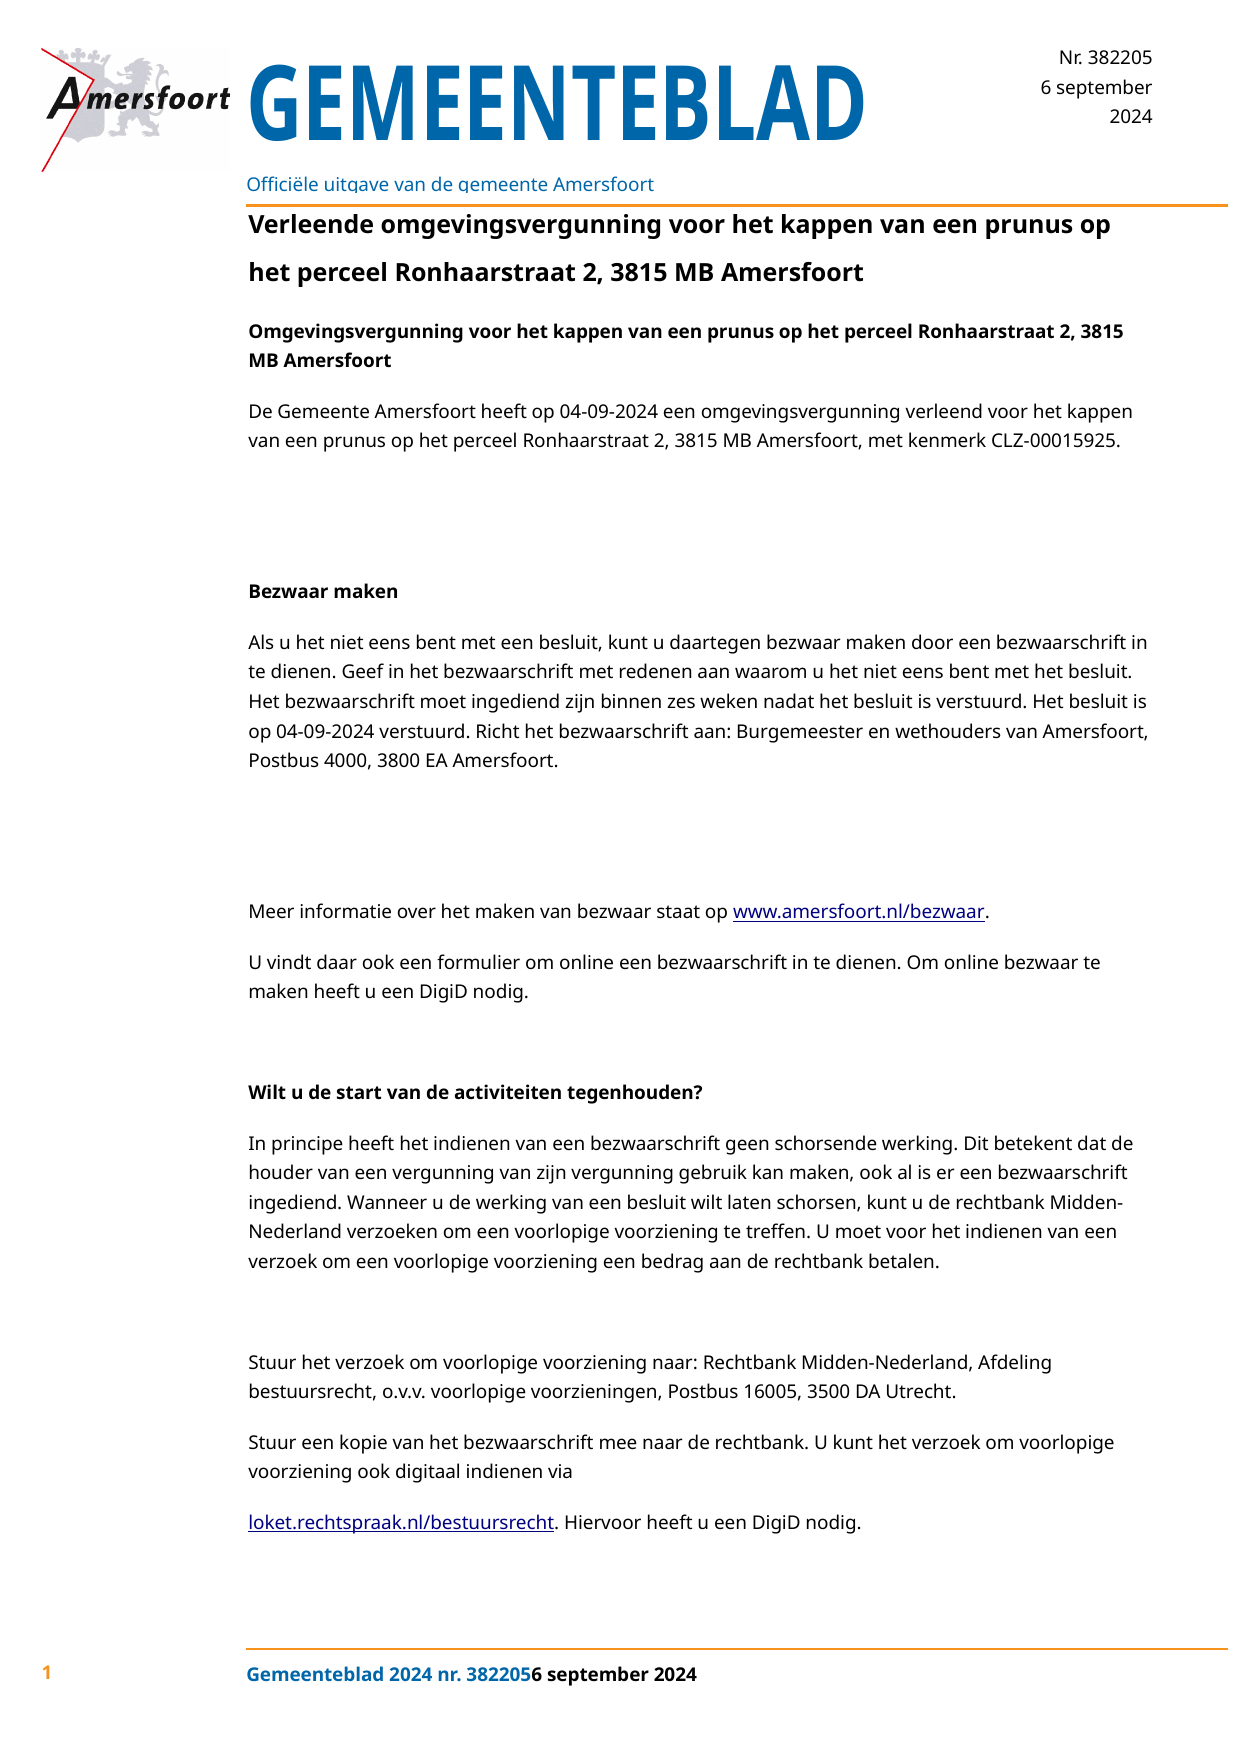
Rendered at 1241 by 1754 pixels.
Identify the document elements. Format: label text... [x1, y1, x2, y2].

text Als u het niet eens bent met een besluit, kunt u daartegen bezwaar maken door een bezwaarschrift in te dienen. Geef in het bezwaarschrift met redenen aan waarom u het niet eens bent met het besluit. Het bezwaarschrift moet ingediend zijn binnen zes weken nadat het besluit is verstuurd. Het besluit is op 04-09-2024 verstuurd. Richt het bezwaarschrift aan: Burgemeester en wethouders van Amersfoort, Postbus 4000, 3800 EA Amersfoort. [248, 629, 1152, 773]
text Bezwaar maken [248, 579, 1152, 604]
text Stuur een kopie van het bezwaarschrift mee naar de rechtbank. U kunt het verzoek om voorlopige voorziening ook digitaal indienen via [248, 1429, 1152, 1484]
picture [41, 47, 231, 172]
text U vindt daar ook een formulier om online een bezwaarschrift in te dienen. Om online bezwaar te maken heeft u een DigiD nodig. [248, 949, 1152, 1004]
text Verleende omgevingsvergunning voor het kappen van een prunus op het perceel Ronhaarstraat 2, 3815 MB Amersfoort [248, 207, 1152, 288]
text In principe heeft het indienen van een bezwaarschrift geen schorsende werking. Dit betekent dat de houder van een vergunning van zijn vergunning gebruik kan maken, ook al is er een bezwaarschrift ingediend. Wanneer u de werking van een besluit wilt laten schorsen, kunt u de rechtbank Midden-Nederland verzoeken om een voorlopige voorziening te treffen. U moet voor het indienen van een verzoek om een voorlopige voorziening een bedrag aan de rechtbank betalen. [248, 1130, 1152, 1274]
text De Gemeente Amersfoort heeft op 04-09-2024 een omgevingsvergunning verleend voor het kappen van een prunus op het perceel Ronhaarstraat 2, 3815 MB Amersfoort, met kenmerk CLZ-00015925. [248, 398, 1152, 453]
text Wilt u de start van de activiteiten tegenhouden? [248, 1079, 1152, 1105]
text Stuur het verzoek om voorlopige voorziening naar: Rechtbank Midden-Nederland, Afdeling bestuursrecht, o.v.v. voorlopige voorzieningen, Postbus 16005, 3500 DA Utrecht. [248, 1349, 1152, 1404]
text loket.rechtspraak.nl/bestuursrecht. Hiervoor heeft u een DigiD nodig. [248, 1509, 1152, 1535]
text Omgevingsvergunning voor het kappen van een prunus op het perceel Ronhaarstraat 2, 3815 MB Amersfoort [248, 318, 1152, 373]
text Meer informatie over het maken van bezwaar staat op www.amersfoort.nl/bezwaar. [248, 899, 1152, 924]
